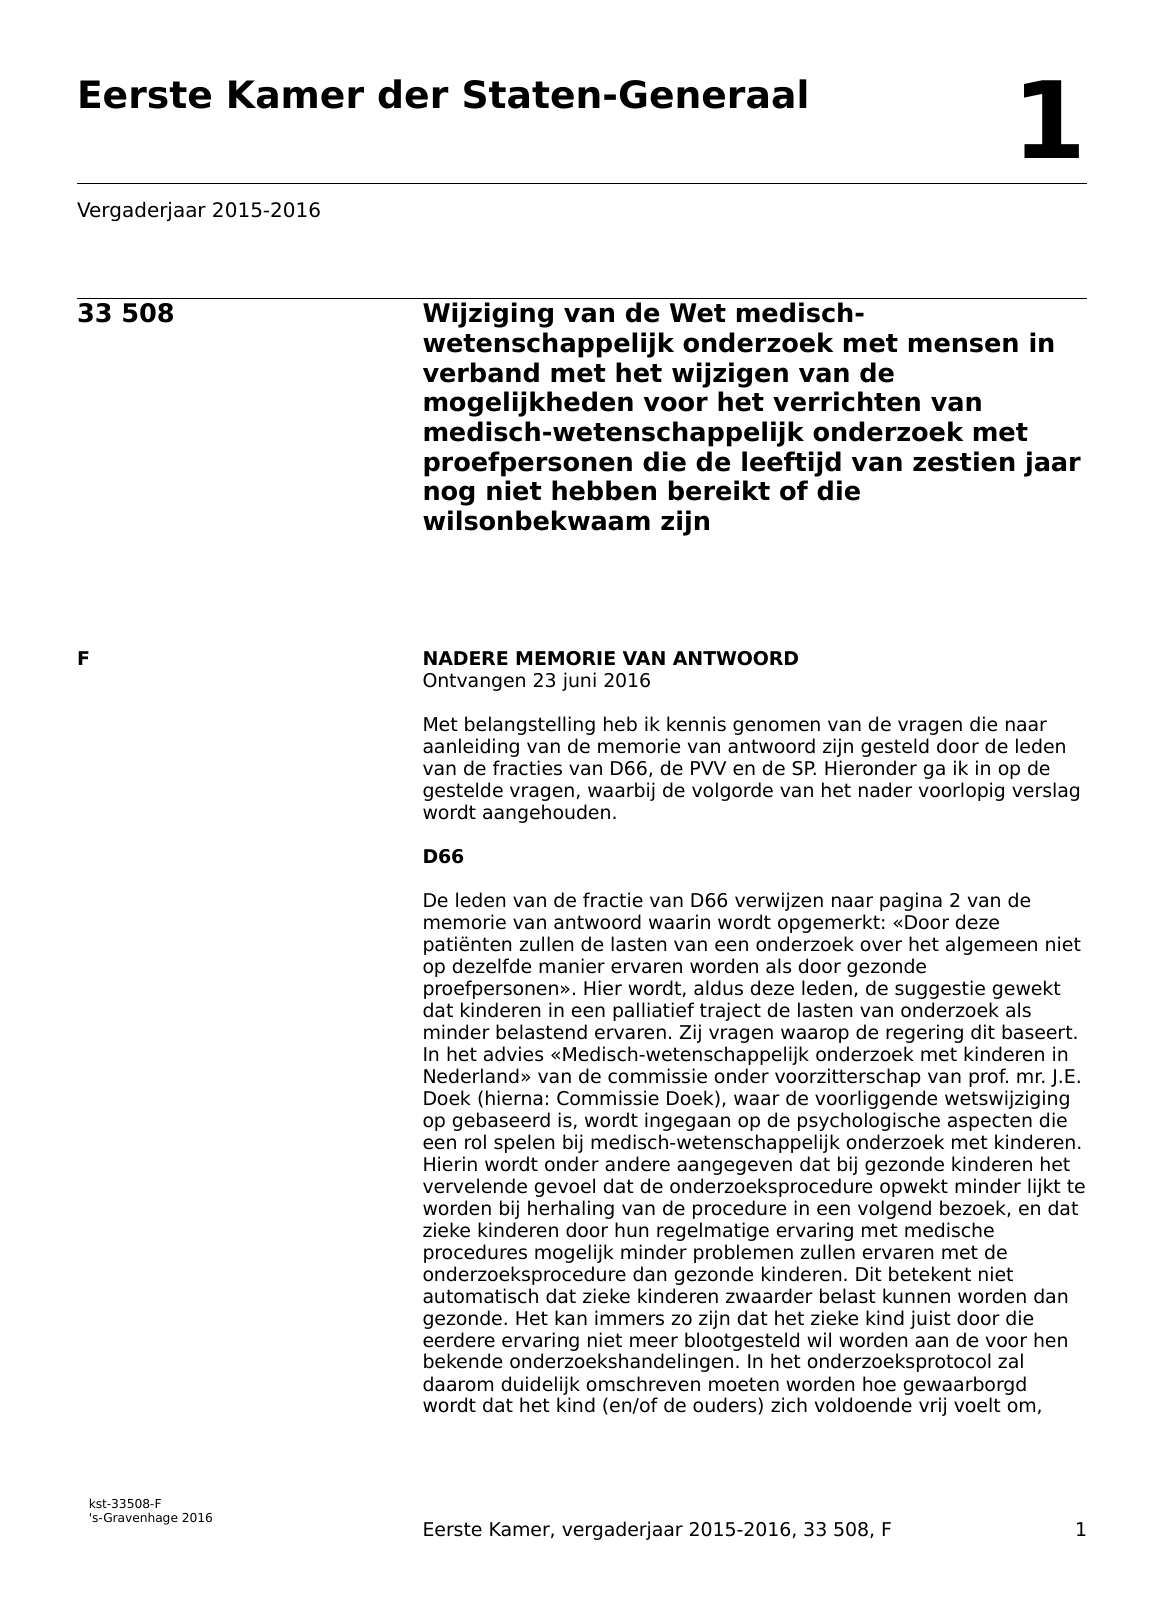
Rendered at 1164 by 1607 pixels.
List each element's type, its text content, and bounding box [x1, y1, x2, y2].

text kst-33508-F [88, 1497, 323, 1511]
text 's-Gravenhage 2016 [88, 1511, 323, 1525]
table_header Eerste Kamer der Staten-Generaal [77, 59, 886, 183]
text Ontvangen 23 juni 2016 [422, 669, 1087, 691]
table_cell Vergaderjaar 2015-2016 [77, 184, 1087, 298]
subtitle D66 [422, 846, 1087, 868]
text Met belangstelling heb ik kennis genomen van de vragen die naar aanleiding van de memorie van antwoord zijn gesteld door de leden van de fracties van D66, de PVV en de SP. Hieronder ga ik in op de gestelde vragen, waarbij de volgorde van het nader voorlopig verslag wordt aangehouden. [422, 714, 1087, 823]
text De leden van de fractie van D66 verwijzen naar pagina 2 van de memorie van antwoord waarin wordt opgemerkt: «Door deze patiënten zullen de lasten van een onderzoek over het algemeen niet op dezelfde manier ervaren worden als door gezonde proefpersonen». Hier wordt, aldus deze leden, de suggestie gewekt dat kinderen in een palliatief traject de lasten van onderzoek als minder belastend ervaren. Zij vragen waarop de regering dit baseert. [422, 890, 1087, 1044]
subtitle F NADERE MEMORIE VAN ANTWOORD [77, 647, 1087, 669]
subtitle 33 508 Wijziging van de Wet medisch-wetenschappelijk onderzoek met mensen in verband met het wijzigen van de mogelijkheden voor het verrichten van medisch-wetenschappelijk onderzoek met proefpersonen die de leeftijd van zestien jaar nog niet hebben bereikt of die wilsonbekwaam zijn [77, 299, 1087, 536]
table_header 1 [886, 59, 1087, 183]
text In het advies «Medisch-wetenschappelijk onderzoek met kinderen in Nederland» van de commissie onder voorzitterschap van prof. mr. J.E. Doek (hierna: Commissie Doek), waar de voorliggende wetswijziging op gebaseerd is, wordt ingegaan op de psychologische aspecten die een rol spelen bij medisch-wetenschappelijk onderzoek met kinderen. Hierin wordt onder andere aangegeven dat bij gezonde kinderen het vervelende gevoel dat de onderzoeksprocedure opwekt minder lijkt te worden bij herhaling van de procedure in een volgend bezoek, en dat zieke kinderen door hun regelmatige ervaring met medische procedures mogelijk minder problemen zullen ervaren met de onderzoeksprocedure dan gezonde kinderen. Dit betekent niet automatisch dat zieke kinderen zwaarder belast kunnen worden dan gezonde. Het kan immers zo zijn dat het zieke kind juist door die eerdere ervaring niet meer blootgesteld wil worden aan de voor hen bekende onderzoekshandelingen. In het onderzoeksprotocol zal daarom duidelijk omschreven moeten worden hoe gewaarborgd wordt dat het kind (en/of de ouders) zich voldoende vrij voelt om, [422, 1044, 1087, 1417]
